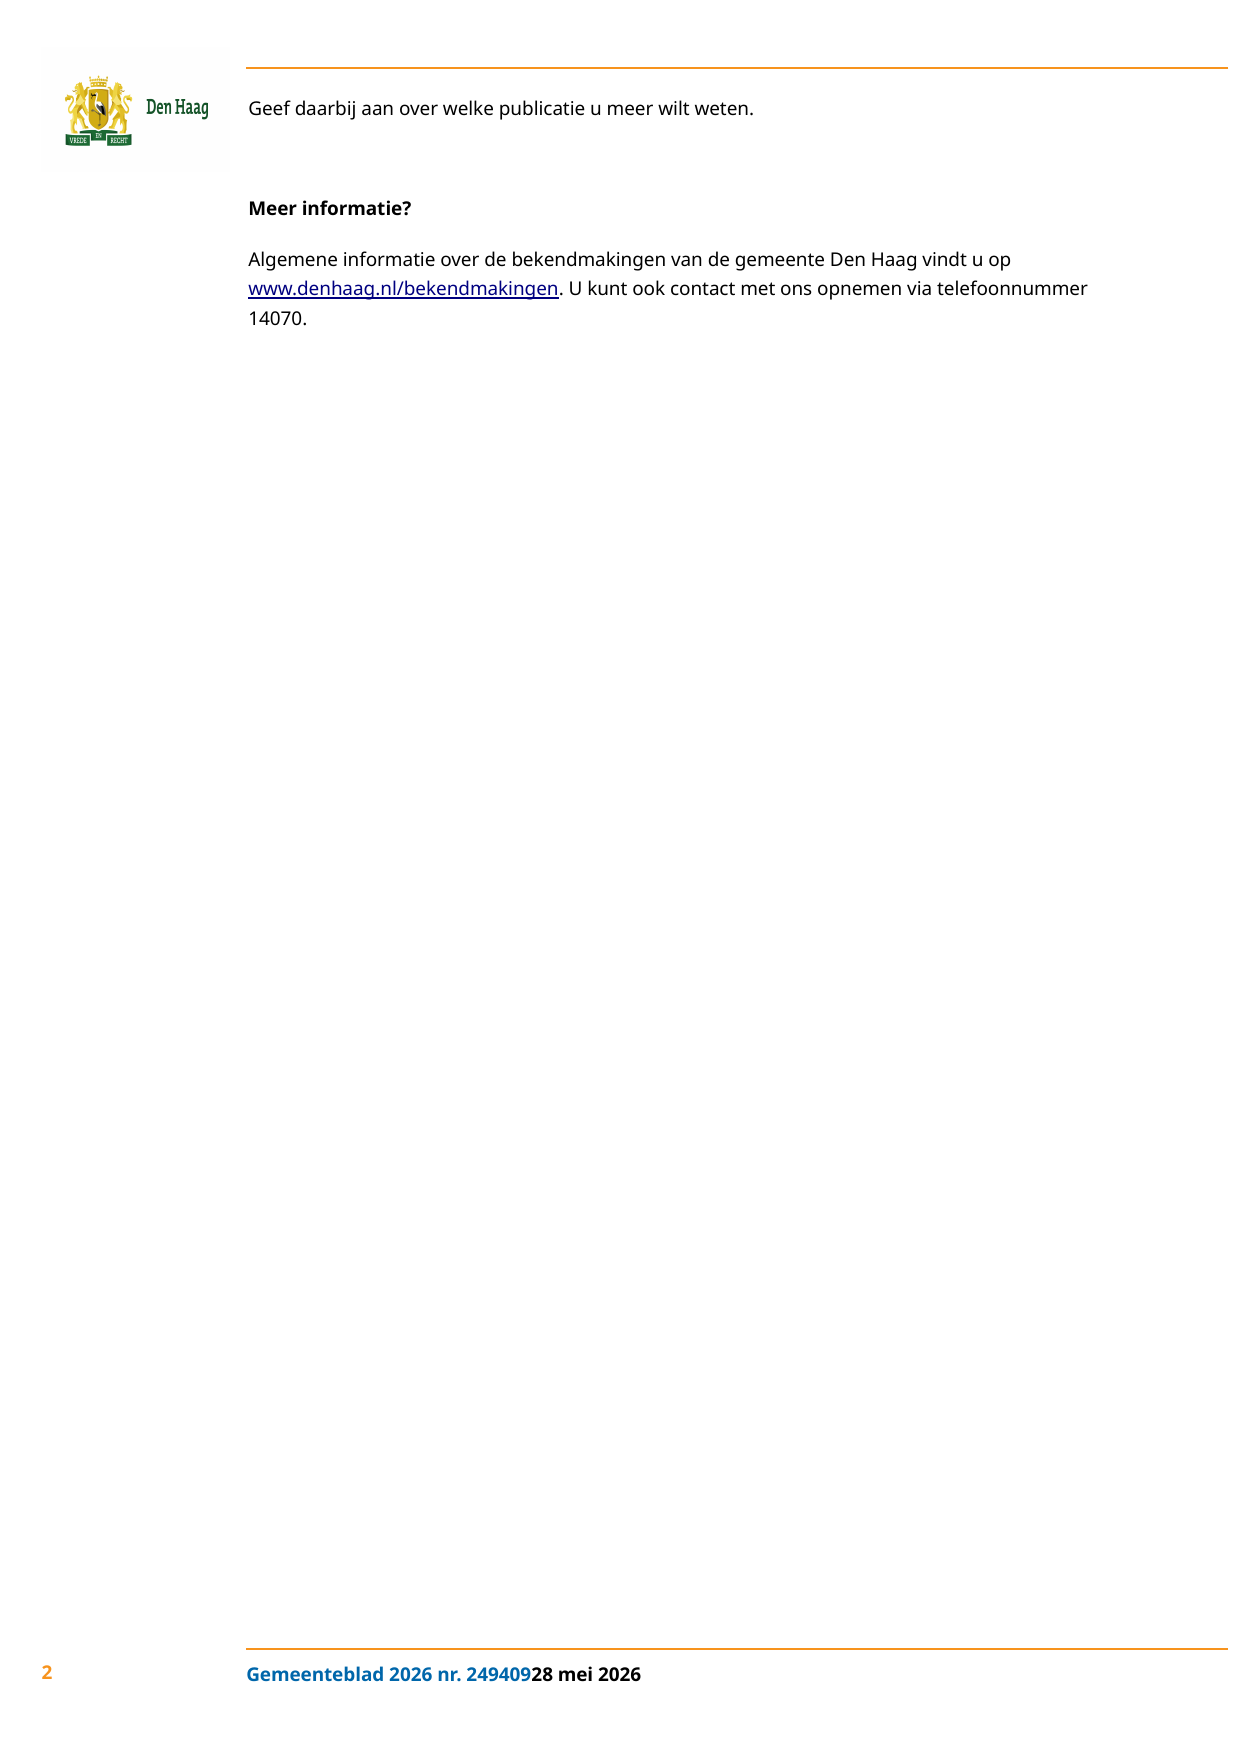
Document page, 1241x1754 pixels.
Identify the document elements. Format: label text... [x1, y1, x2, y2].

picture [41, 47, 231, 172]
text Meer informatie? [248, 196, 1152, 221]
text Geef daarbij aan over welke publicatie u meer wilt weten. [248, 95, 1152, 121]
text Algemene informatie over de bekendmakingen van de gemeente Den Haag vindt u op www.denhaag.nl/bekendmakingen. U kunt ook contact met ons opnemen via telefoonnummer 14070. [248, 246, 1152, 331]
